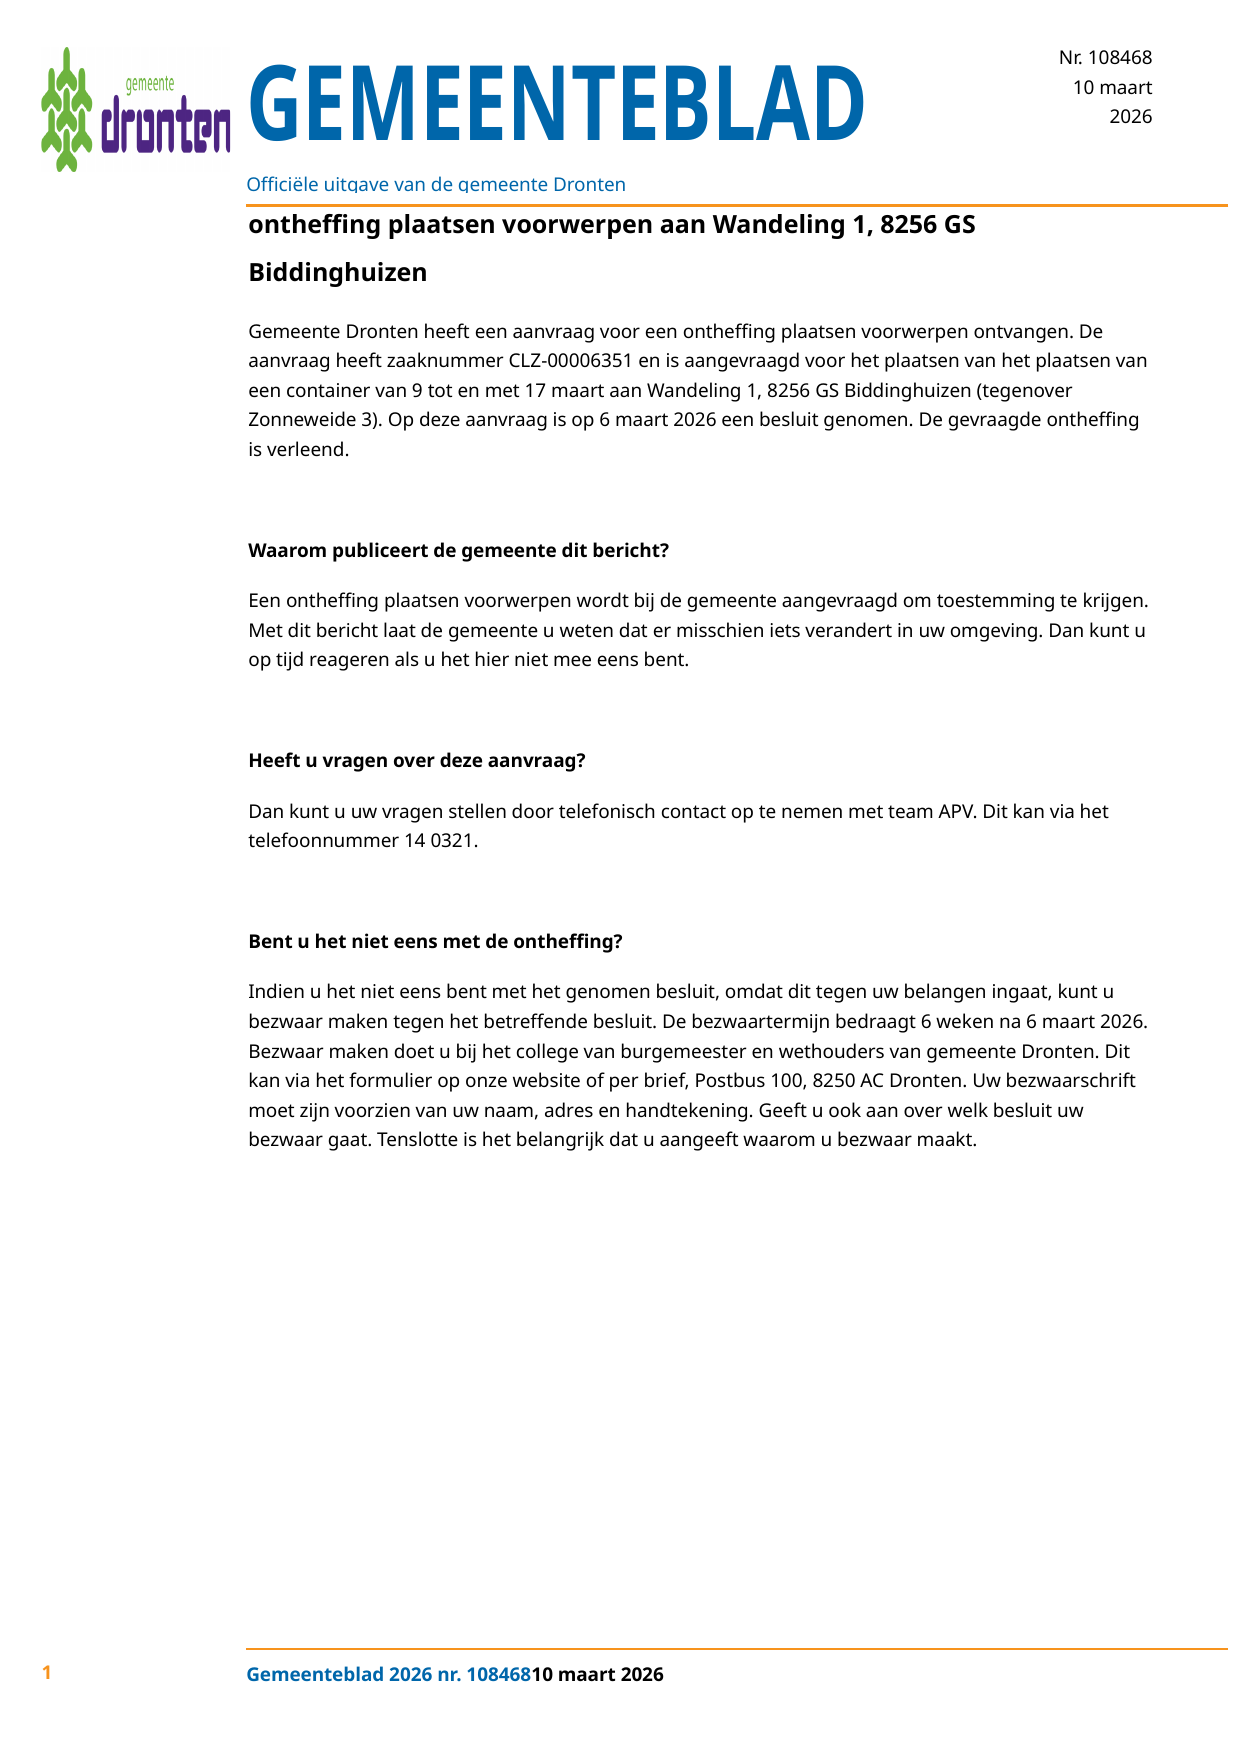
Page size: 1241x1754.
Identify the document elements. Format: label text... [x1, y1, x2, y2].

text Indien u het niet eens bent met het genomen besluit, omdat dit tegen uw belangen ingaat, kunt u bezwaar maken tegen het betreffende besluit. De bezwaartermijn bedraagt 6 weken na 6 maart 2026. Bezwaar maken doet u bij het college van burgemeester en wethouders van gemeente Dronten. Dit kan via het formulier op onze website of per brief, Postbus 100, 8250 AC Dronten. Uw bezwaarschrift moet zijn voorzien van uw naam, adres en handtekening. Geeft u ook aan over welk besluit uw bezwaar gaat. Tenslotte is het belangrijk dat u aangeeft waarom u bezwaar maakt. [248, 979, 1152, 1152]
text ontheffing plaatsen voorwerpen aan Wandeling 1, 8256 GS Biddinghuizen [248, 207, 1152, 288]
text Een ontheffing plaatsen voorwerpen wordt bij de gemeente aangevraagd om toestemming te krijgen. Met dit bericht laat de gemeente u weten dat er misschien iets verandert in uw omgeving. Dan kunt u op tijd reageren als u het hier niet mee eens bent. [248, 587, 1152, 672]
text Bent u het niet eens met de ontheffing? [248, 928, 1152, 954]
text Heeft u vragen over deze aanvraag? [248, 747, 1152, 773]
text Dan kunt u uw vragen stellen door telefonisch contact op te nemen met team APV. Dit kan via het telefoonnummer 14 0321. [248, 798, 1152, 853]
text Gemeente Dronten heeft een aanvraag voor een ontheffing plaatsen voorwerpen ontvangen. De aanvraag heeft zaaknummer CLZ-00006351 en is aangevraagd voor het plaatsen van het plaatsen van een container van 9 tot en met 17 maart aan Wandeling 1, 8256 GS Biddinghuizen (tegenover Zonneweide 3). Op deze aanvraag is op 6 maart 2026 een besluit genomen. De gevraagde ontheffing is verleend. [248, 318, 1152, 462]
picture [41, 47, 231, 172]
text Waarom publiceert de gemeente dit bericht? [248, 537, 1152, 563]
